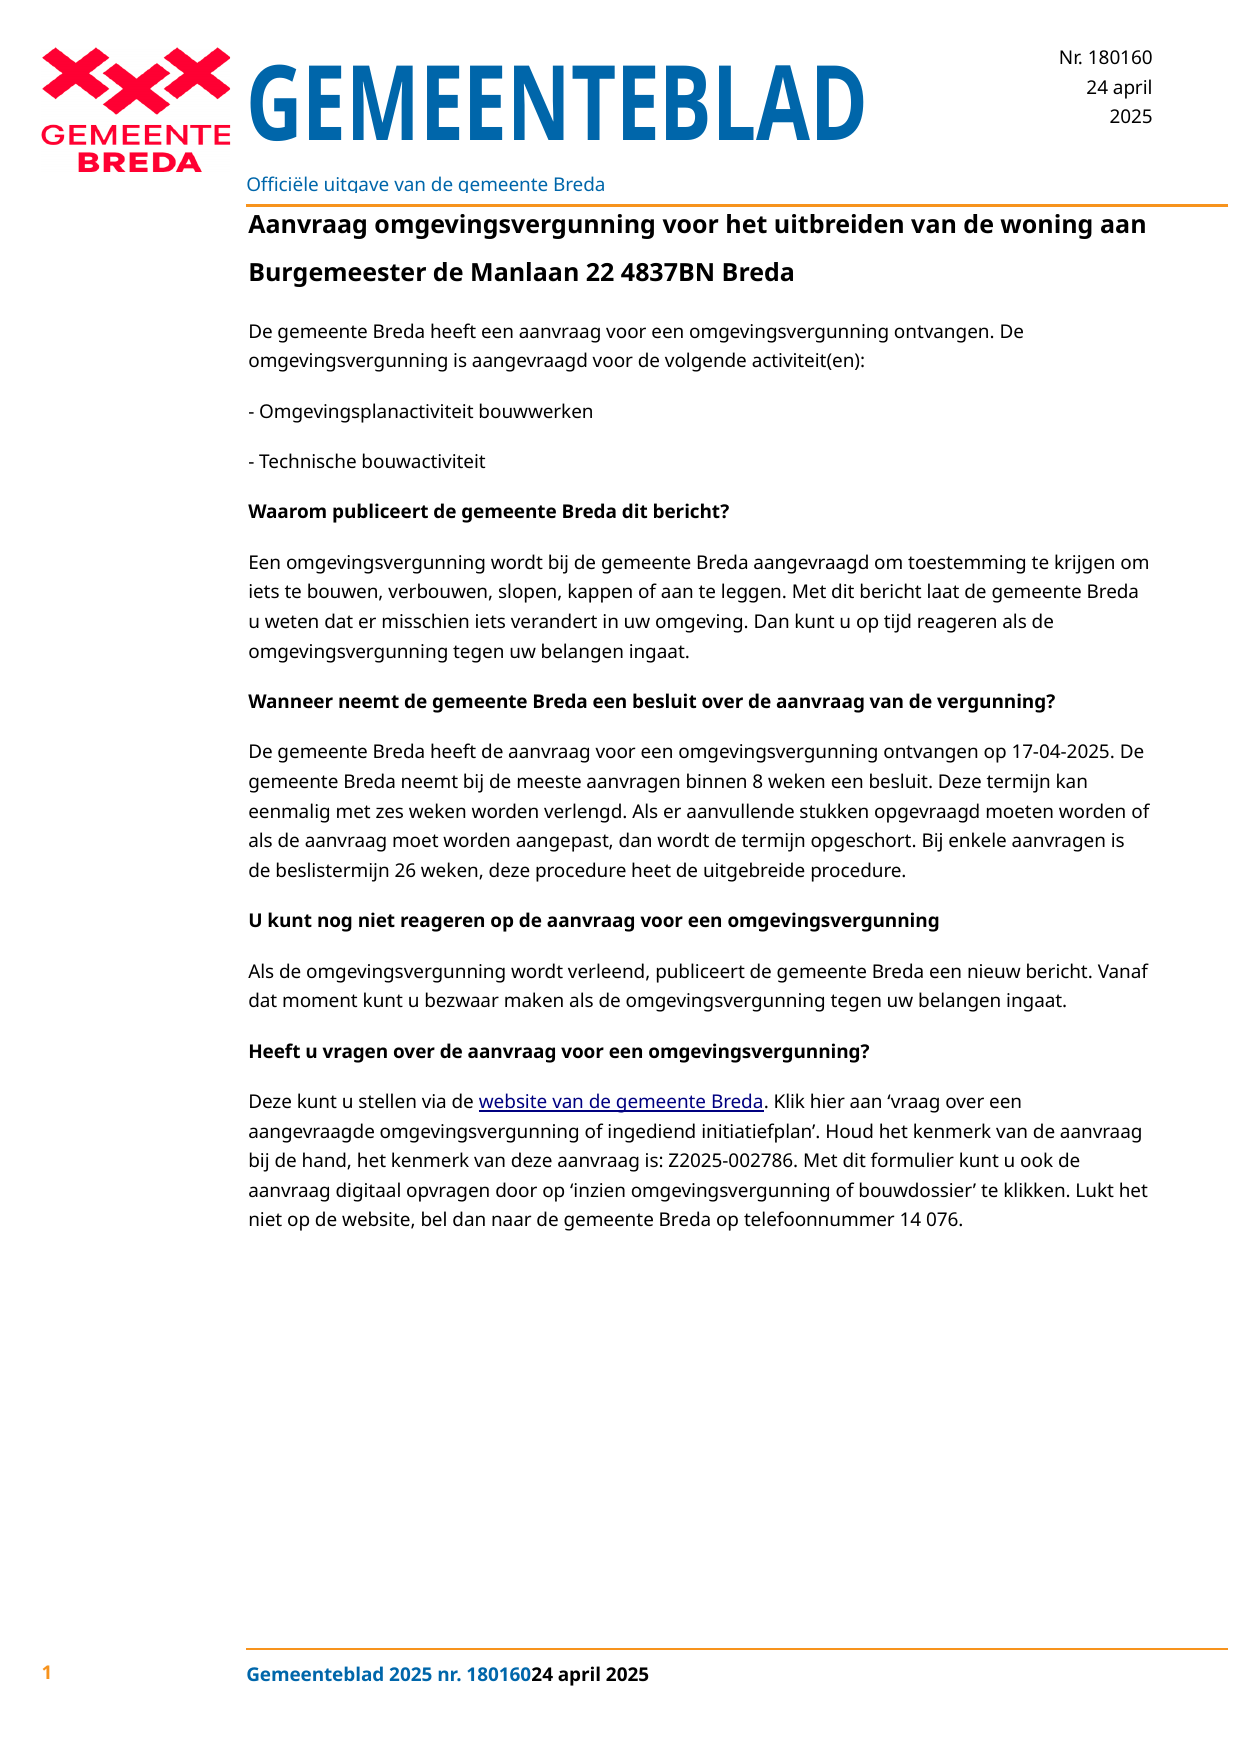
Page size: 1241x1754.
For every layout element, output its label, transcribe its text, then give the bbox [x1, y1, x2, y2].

text U kunt nog niet reageren op de aanvraag voor een omgevingsvergunning [248, 907, 1152, 933]
text Heeft u vragen over de aanvraag voor een omgevingsvergunning? [248, 1038, 1152, 1064]
text Waarom publiceert de gemeente Breda dit bericht? [248, 499, 1152, 524]
text Deze kunt u stellen via de website van de gemeente Breda. Klik hier aan ‘vraag over een aangevraagde omgevingsvergunning of ingediend initiatiefplan’. Houd het kenmerk van de aanvraag bij de hand, het kenmerk van deze aanvraag is: Z2025-002786. Met dit formulier kunt u ook de aanvraag digitaal opvragen door op ‘inzien omgevingsvergunning of bouwdossier’ te klikken. Lukt het niet op de website, bel dan naar de gemeente Breda op telefoonnummer 14 076. [248, 1088, 1152, 1232]
text Aanvraag omgevingsvergunning voor het uitbreiden van de woning aan Burgemeester de Manlaan 22 4837BN Breda [248, 207, 1152, 288]
text - Omgevingsplanactiviteit bouwwerken [248, 398, 1152, 424]
text De gemeente Breda heeft een aanvraag voor een omgevingsvergunning ontvangen. De omgevingsvergunning is aangevraagd voor de volgende activiteit(en): [248, 318, 1152, 373]
text Een omgevingsvergunning wordt bij de gemeente Breda aangevraagd om toestemming te krijgen om iets te bouwen, verbouwen, slopen, kappen of aan te leggen. Met dit bericht laat de gemeente Breda u weten dat er misschien iets verandert in uw omgeving. Dan kunt u op tijd reageren als de omgevingsvergunning tegen uw belangen ingaat. [248, 549, 1152, 664]
text - Technische bouwactiviteit [248, 448, 1152, 474]
text Wanneer neemt de gemeente Breda een besluit over de aanvraag van de vergunning? [248, 688, 1152, 714]
picture [41, 47, 231, 172]
text Als de omgevingsvergunning wordt verleend, publiceert de gemeente Breda een nieuw bericht. Vanaf dat moment kunt u bezwaar maken als de omgevingsvergunning tegen uw belangen ingaat. [248, 958, 1152, 1013]
text De gemeente Breda heeft de aanvraag voor een omgevingsvergunning ontvangen op 17-04-2025. De gemeente Breda neemt bij de meeste aanvragen binnen 8 weken een besluit. Deze termijn kan eenmalig met zes weken worden verlengd. Als er aanvullende stukken opgevraagd moeten worden of als de aanvraag moet worden aangepast, dan wordt de termijn opgeschort. Bij enkele aanvragen is de beslistermijn 26 weken, deze procedure heet de uitgebreide procedure. [248, 739, 1152, 883]
